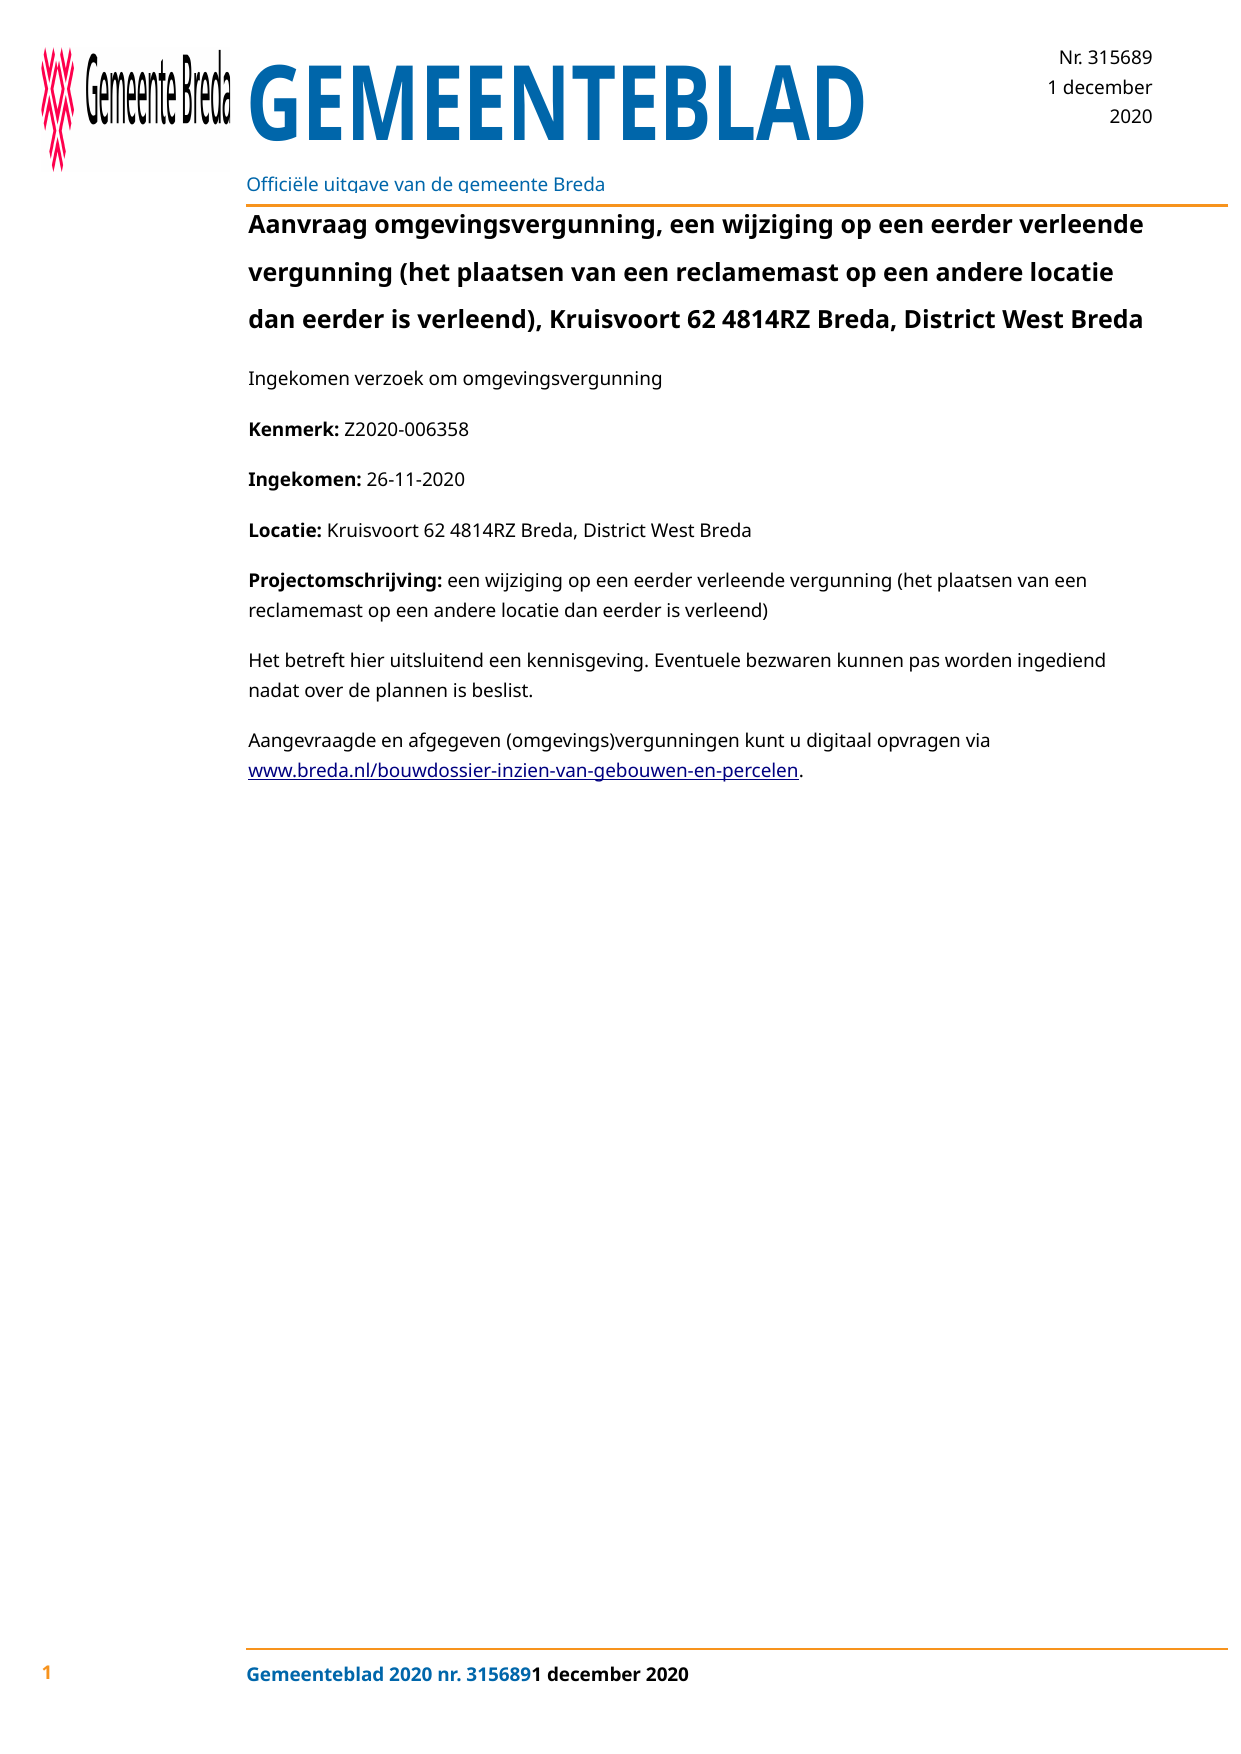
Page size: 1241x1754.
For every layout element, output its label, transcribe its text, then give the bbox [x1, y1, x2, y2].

picture [41, 47, 231, 172]
text Locatie: Kruisvoort 62 4814RZ Breda, District West Breda [248, 517, 1152, 542]
text Ingekomen verzoek om omgevingsvergunning [248, 366, 1152, 391]
text Aangevraagde en afgegeven (omgevings)vergunningen kunt u digitaal opvragen via www.breda.nl/bouwdossier-inzien-van-gebouwen-en-percelen. [248, 727, 1152, 782]
text Ingekomen: 26-11-2020 [248, 466, 1152, 492]
text Het betreft hier uitsluitend een kennisgeving. Eventuele bezwaren kunnen pas worden ingediend nadat over de plannen is beslist. [248, 647, 1152, 702]
text Kenmerk: Z2020-006358 [248, 416, 1152, 442]
text Projectomschrijving: een wijziging op een eerder verleende vergunning (het plaatsen van een reclamemast op een andere locatie dan eerder is verleend) [248, 567, 1152, 622]
text Aanvraag omgevingsvergunning, een wijziging op een eerder verleende vergunning (het plaatsen van een reclamemast op een andere locatie dan eerder is verleend), Kruisvoort 62 4814RZ Breda, District West Breda [248, 207, 1152, 336]
